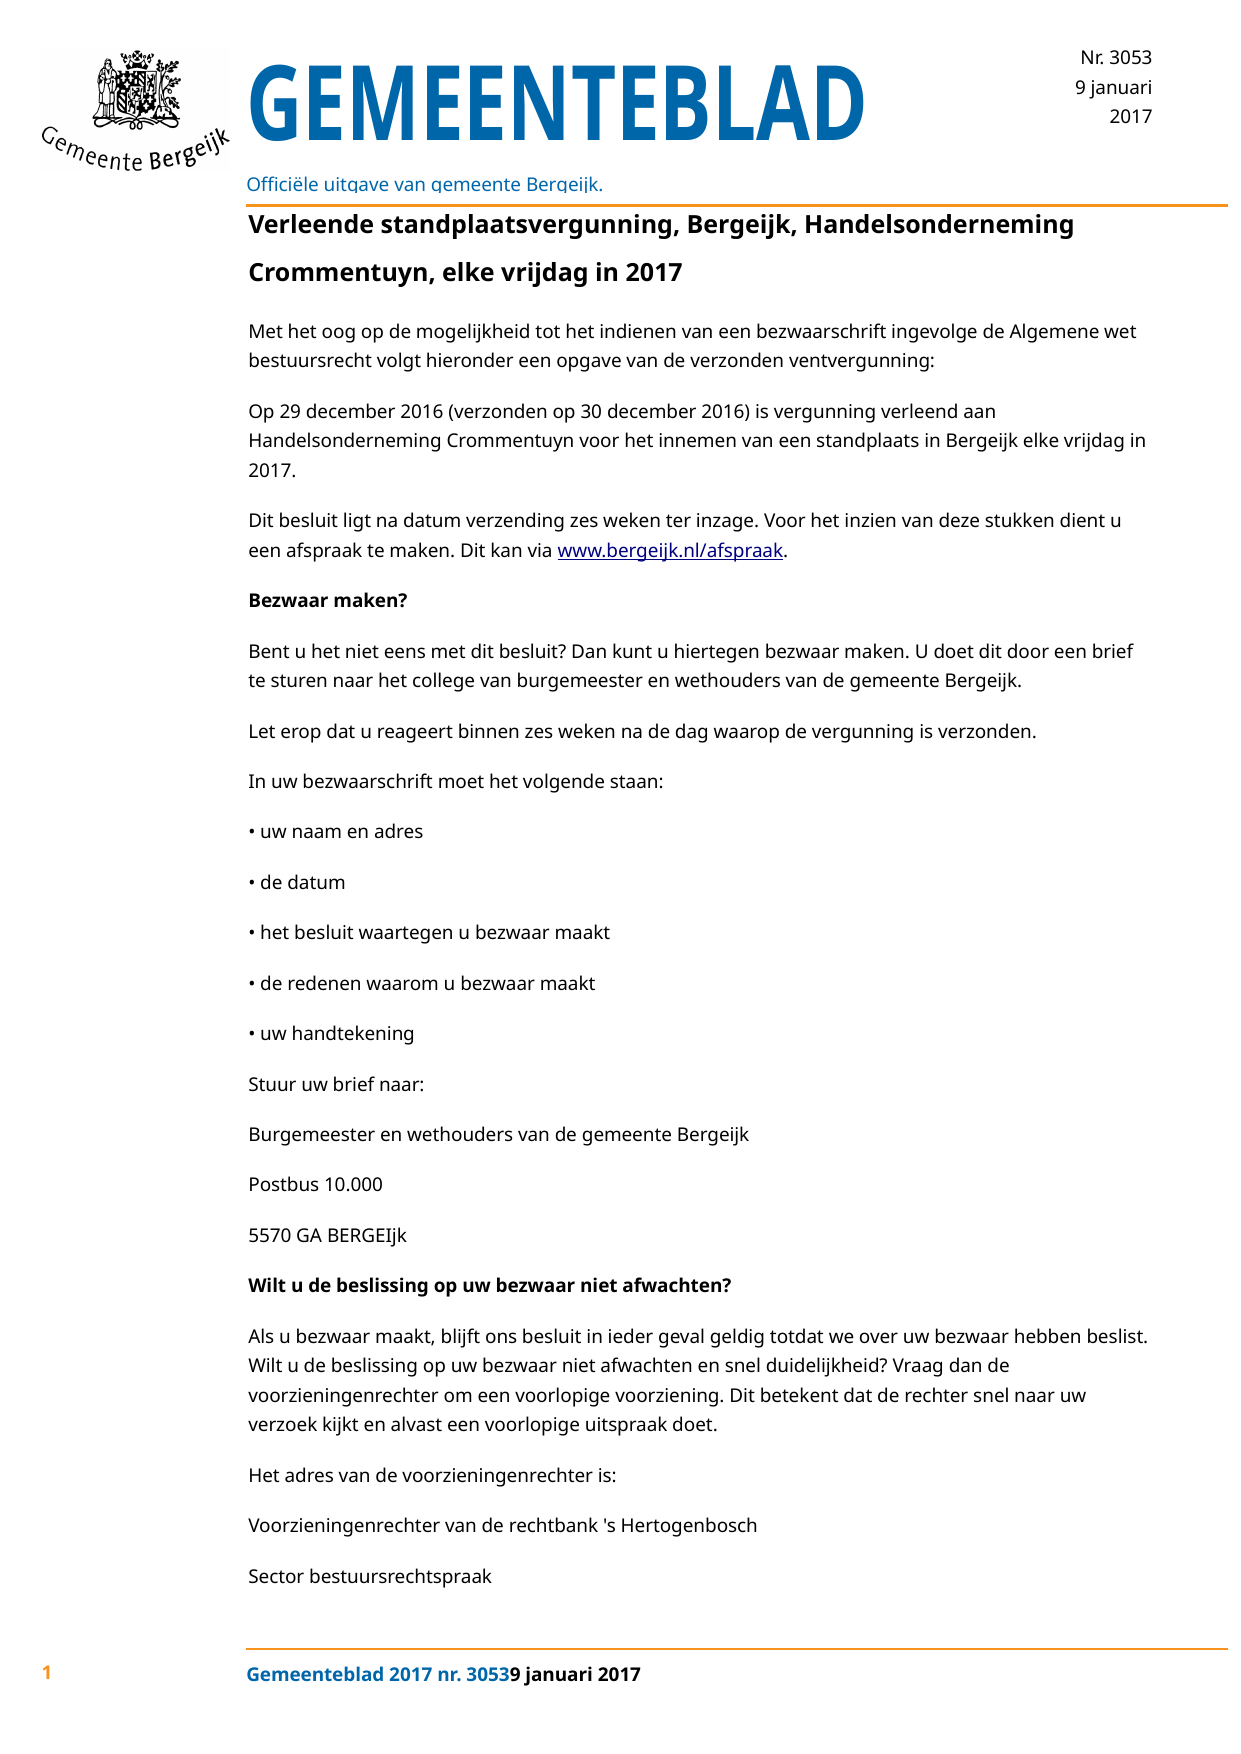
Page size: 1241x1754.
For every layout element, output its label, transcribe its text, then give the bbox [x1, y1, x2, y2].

text 5570 GA BERGEIjk [248, 1222, 1152, 1248]
text • de datum [248, 869, 1152, 895]
text Stuur uw brief naar: [248, 1071, 1152, 1097]
text Wilt u de beslissing op uw bezwaar niet afwachten? [248, 1272, 1152, 1298]
text Voorzieningenrechter van de rechtbank 's Hertogenbosch [248, 1512, 1152, 1538]
text • uw naam en adres [248, 819, 1152, 844]
text Bent u het niet eens met dit besluit? Dan kunt u hiertegen bezwaar maken. U doet dit door een brief te sturen naar het college van burgemeester en wethouders van de gemeente Bergeijk. [248, 638, 1152, 693]
text Sector bestuursrechtspraak [248, 1563, 1152, 1589]
text Op 29 december 2016 (verzonden op 30 december 2016) is vergunning verleend aan Handelsonderneming Crommentuyn voor het innemen van een standplaats in Bergeijk elke vrijdag in 2017. [248, 398, 1152, 483]
text Verleende standplaatsvergunning, Bergeijk, Handelsonderneming Crommentuyn, elke vrijdag in 2017 [248, 207, 1152, 288]
text Als u bezwaar maakt, blijft ons besluit in ieder geval geldig totdat we over uw bezwaar hebben beslist. Wilt u de beslissing op uw bezwaar niet afwachten en snel duidelijkheid? Vraag dan de voorzieningenrechter om een voorlopige voorziening. Dit betekent dat de rechter snel naar uw verzoek kijkt en alvast een voorlopige uitspraak doet. [248, 1323, 1152, 1437]
text • het besluit waartegen u bezwaar maakt [248, 919, 1152, 945]
text • uw handtekening [248, 1020, 1152, 1046]
text Met het oog op de mogelijkheid tot het indienen van een bezwaarschrift ingevolge de Algemene wet bestuursrecht volgt hieronder een opgave van de verzonden ventvergunning: [248, 318, 1152, 373]
text Postbus 10.000 [248, 1172, 1152, 1197]
text Het adres van de voorzieningenrechter is: [248, 1462, 1152, 1488]
text In uw bezwaarschrift moet het volgende staan: [248, 768, 1152, 794]
text Burgemeester en wethouders van de gemeente Bergeijk [248, 1121, 1152, 1147]
text Dit besluit ligt na datum verzending zes weken ter inzage. Voor het inzien van deze stukken dient u een afspraak te maken. Dit kan via www.bergeijk.nl/afspraak. [248, 507, 1152, 563]
text • de redenen waarom u bezwaar maakt [248, 970, 1152, 996]
picture [41, 47, 231, 172]
text Let erop dat u reageert binnen zes weken na de dag waarop de vergunning is verzonden. [248, 718, 1152, 744]
text Bezwaar maken? [248, 587, 1152, 613]
